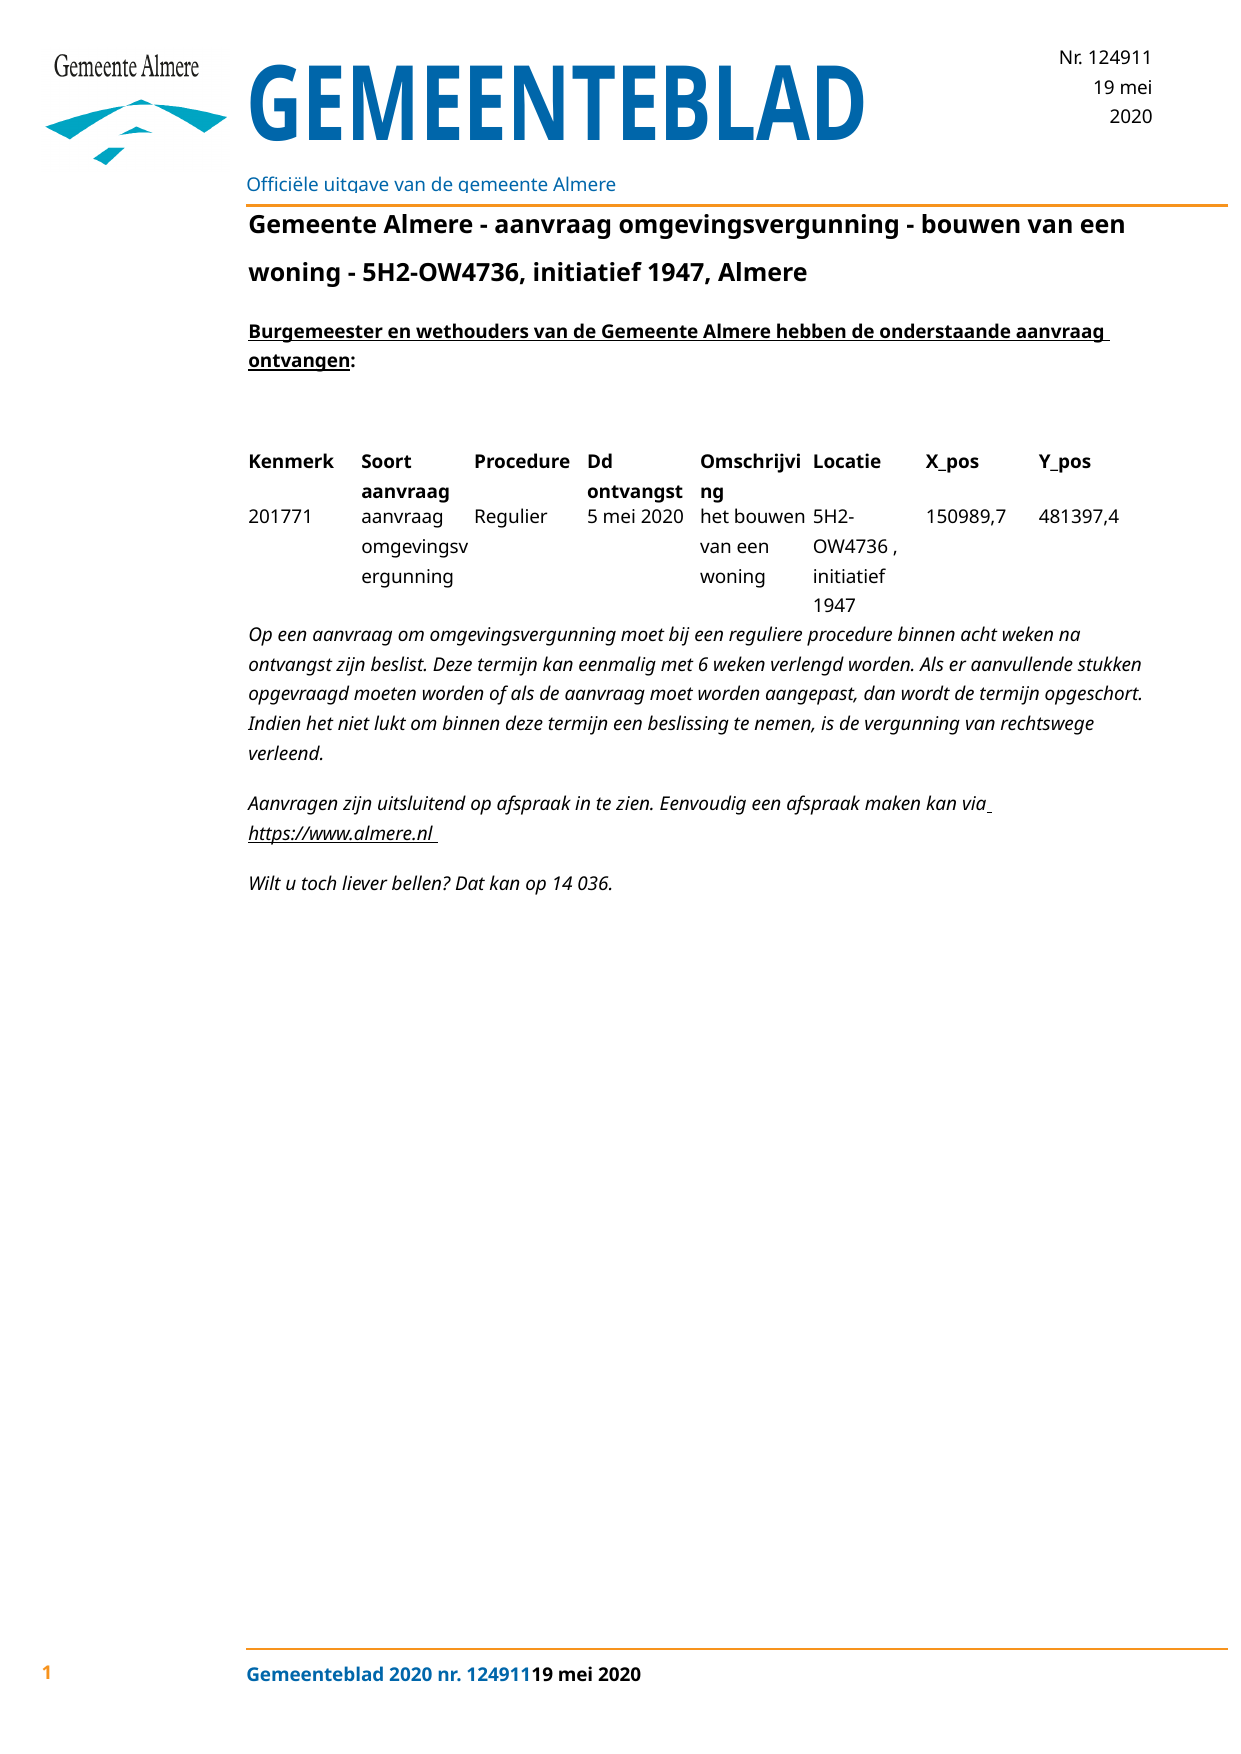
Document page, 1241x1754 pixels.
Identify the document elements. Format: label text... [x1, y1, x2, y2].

table_cell het bouwen van een woning [700, 504, 813, 618]
table_header Locatie [813, 449, 926, 504]
table_header Omschrijving [700, 449, 813, 504]
table_cell 5 mei 2020 [587, 504, 700, 618]
table_cell 150989,7 [926, 504, 1038, 618]
table_header Procedure [474, 449, 587, 504]
table_header Kenmerk [248, 449, 361, 504]
table_cell 5H2-OW4736 , initiatief 1947 [813, 504, 926, 618]
table_cell aanvraag omgevingsvergunning [361, 504, 474, 618]
text Aanvragen zijn uitsluitend op afspraak in te zien. Eenvoudig een afspraak maken kan via https://www.almere.nl [248, 790, 1152, 846]
table_cell 201771 [248, 504, 361, 618]
picture [41, 47, 231, 172]
text Wilt u toch liever bellen? Dat kan op 14 036. [248, 870, 1152, 896]
table_header Soort aanvraag [361, 449, 474, 504]
table_cell 481397,4 [1039, 504, 1152, 618]
table_header X_pos [926, 449, 1038, 504]
text Gemeente Almere - aanvraag omgevingsvergunning - bouwen van een woning - 5H2-OW4736, initiatief 1947, Almere [248, 207, 1152, 288]
text Op een aanvraag om omgevingsvergunning moet bij een reguliere procedure binnen acht weken na ontvangst zijn beslist. Deze termijn kan eenmalig met 6 weken verlengd worden. Als er aanvullende stukken opgevraagd moeten worden of als de aanvraag moet worden aangepast, dan wordt de termijn opgeschort. Indien het niet lukt om binnen deze termijn een beslissing te nemen, is de vergunning van rechtswege verleend. [248, 621, 1152, 766]
table_cell Regulier [474, 504, 587, 618]
text Burgemeester en wethouders van de Gemeente Almere hebben de onderstaande aanvraag ontvangen: [248, 318, 1152, 373]
table_header Y_pos [1039, 449, 1152, 504]
table_header Dd ontvangst [587, 449, 700, 504]
